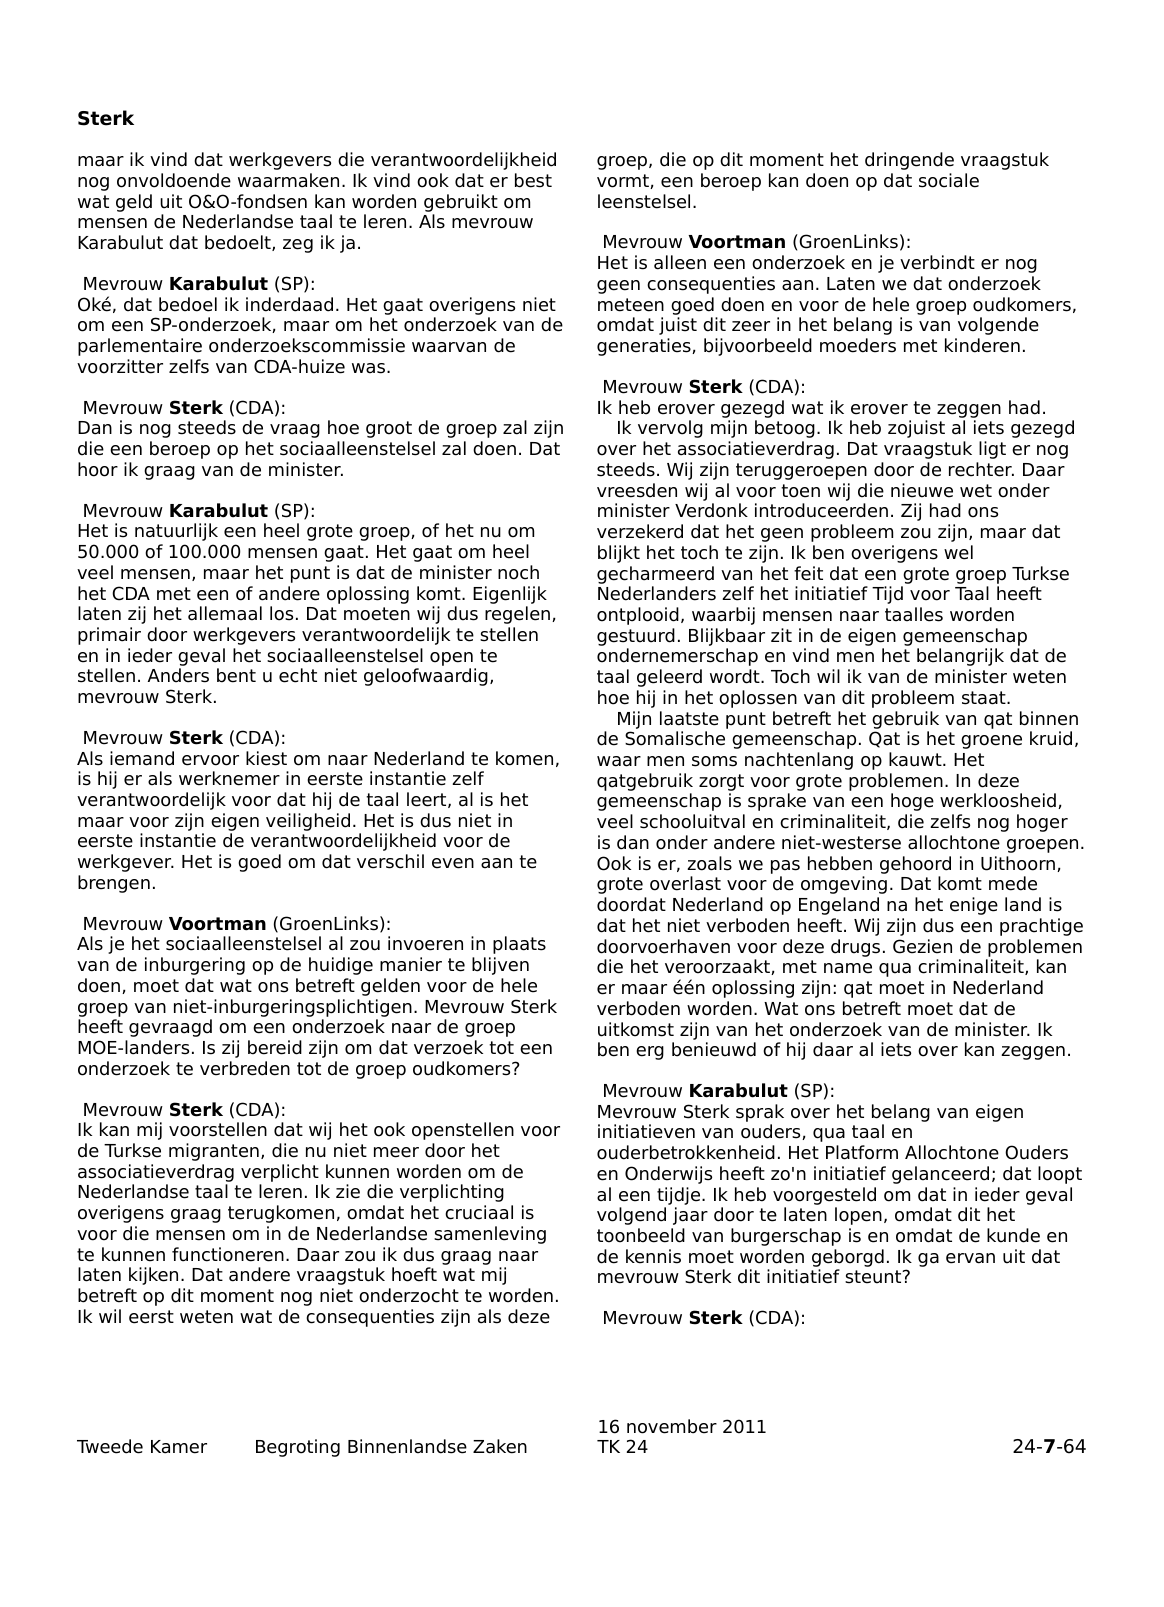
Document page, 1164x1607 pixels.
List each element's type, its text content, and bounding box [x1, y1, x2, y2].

text Mevrouw Sterk (CDA): [77, 1099, 567, 1120]
text Mevrouw Sterk (CDA): [596, 1308, 1087, 1329]
text Als iemand ervoor kiest om naar Nederland te komen, is hij er als werknemer in eerste instantie zelf verantwoordelijk voor dat hij de taal leert, al is het maar voor zijn eigen veiligheid. Het is dus niet in eerste instantie de verantwoordelijkheid voor de werkgever. Het is goed om dat verschil even aan te brengen. [77, 748, 567, 893]
text Ik kan mij voorstellen dat wij het ook openstellen voor de Turkse migranten, die nu niet meer door het associatieverdrag verplicht kunnen worden om de Nederlandse taal te leren. Ik zie die verplichting overigens graag terugkomen, omdat het cruciaal is voor die mensen om in de Nederlandse samenleving te kunnen functioneren. Daar zou ik dus graag naar laten kijken. Dat andere vraagstuk hoeft wat mij betreft op dit moment nog niet onderzocht te worden. Ik wil eerst weten wat de consequenties zijn als deze [77, 1120, 567, 1327]
text Oké, dat bedoel ik inderdaad. Het gaat overigens niet om een SP-onderzoek, maar om het onderzoek van de parlementaire onderzoekscommissie waarvan de voorzitter zelfs van CDA-huize was. [77, 294, 567, 377]
text Het is natuurlijk een heel grote groep, of het nu om 50.000 of 100.000 mensen gaat. Het gaat om heel veel mensen, maar het punt is dat de minister noch het CDA met een of andere oplossing komt. Eigenlijk laten zij het allemaal los. Dat moeten wij dus regelen, primair door werkgevers verantwoordelijk te stellen en in ieder geval het sociaalleenstelsel open te stellen. Anders bent u echt niet geloofwaardig, mevrouw Sterk. [77, 521, 567, 708]
text Mevrouw Voortman (GroenLinks): [596, 232, 1087, 253]
text Het is alleen een onderzoek en je verbindt er nog geen consequenties aan. Laten we dat onderzoek meteen goed doen en voor de hele groep oudkomers, omdat juist dit zeer in het belang is van volgende generaties, bijvoorbeeld moeders met kinderen. [596, 253, 1087, 357]
text Mevrouw Karabulut (SP): [77, 500, 567, 521]
text Mevrouw Karabulut (SP): [77, 274, 567, 294]
text Mevrouw Karabulut (SP): [596, 1081, 1087, 1102]
text Mijn laatste punt betreft het gebruik van qat binnen de Somalische gemeenschap. Qat is het groene kruid, waar men soms nachtenlang op kauwt. Het qatgebruik zorgt voor grote problemen. In deze gemeenschap is sprake van een hoge werkloosheid, veel schooluitval en criminaliteit, die zelfs nog hoger is dan onder andere niet-westerse allochtone groepen. Ook is er, zoals we pas hebben gehoord in Uithoorn, grote overlast voor de omgeving. Dat komt mede doordat Nederland op Engeland na het enige land is dat het niet verboden heeft. Wij zijn dus een prachtige doorvoerhaven voor deze drugs. Gezien de problemen die het veroorzaakt, met name qua criminaliteit, kan er maar één oplossing zijn: qat moet in Nederland verboden worden. Wat ons betreft moet dat de uitkomst zijn van het onderzoek van de minister. Ik ben erg benieuwd of hij daar al iets over kan zeggen. [596, 708, 1087, 1061]
text Mevrouw Voortman (GroenLinks): [77, 913, 567, 934]
text maar ik vind dat werkgevers die verantwoordelijkheid nog onvoldoende waarmaken. Ik vind ook dat er best wat geld uit O&O-fondsen kan worden gebruikt om mensen de Nederlandse taal te leren. Als mevrouw Karabulut dat bedoelt, zeg ik ja. [77, 150, 567, 254]
text groep, die op dit moment het dringende vraagstuk vormt, een beroep kan doen op dat sociale leenstelsel. [596, 150, 1087, 212]
text Mevrouw Sterk (CDA): [596, 377, 1087, 397]
text Dan is nog steeds de vraag hoe groot de groep zal zijn die een beroep op het sociaalleenstelsel zal doen. Dat hoor ik graag van de minister. [77, 418, 567, 480]
text Mevrouw Sterk (CDA): [77, 728, 567, 748]
text Mevrouw Sterk (CDA): [77, 397, 567, 418]
text Mevrouw Sterk sprak over het belang van eigen initiatieven van ouders, qua taal en ouderbetrokkenheid. Het Platform Allochtone Ouders en Onderwijs heeft zo'n initiatief gelanceerd; dat loopt al een tijdje. Ik heb voorgesteld om dat in ieder geval volgend jaar door te laten lopen, omdat dit het toonbeeld van burgerschap is en omdat de kunde en de kennis moet worden geborgd. Ik ga ervan uit dat mevrouw Sterk dit initiatief steunt? [596, 1102, 1087, 1288]
text Ik heb erover gezegd wat ik erover te zeggen had. [596, 397, 1087, 418]
text Ik vervolg mijn betoog. Ik heb zojuist al iets gezegd over het associatieverdrag. Dat vraagstuk ligt er nog steeds. Wij zijn teruggeroepen door de rechter. Daar vreesden wij al voor toen wij die nieuwe wet onder minister Verdonk introduceerden. Zij had ons verzekerd dat het geen probleem zou zijn, maar dat blijkt het toch te zijn. Ik ben overigens wel gecharmeerd van het feit dat een grote groep Turkse Nederlanders zelf het initiatief Tijd voor Taal heeft ontplooid, waarbij mensen naar taalles worden gestuurd. Blijkbaar zit in de eigen gemeenschap ondernemerschap en vind men het belangrijk dat de taal geleerd wordt. Toch wil ik van de minister weten hoe hij in het oplossen van dit probleem staat. [596, 418, 1087, 708]
text Als je het sociaalleenstelsel al zou invoeren in plaats van de inburgering op de huidige manier te blijven doen, moet dat wat ons betreft gelden voor de hele groep van niet-inburgeringsplichtigen. Mevrouw Sterk heeft gevraagd om een onderzoek naar de groep MOE-landers. Is zij bereid zijn om dat verzoek tot een onderzoek te verbreden tot de groep oudkomers? [77, 934, 567, 1079]
